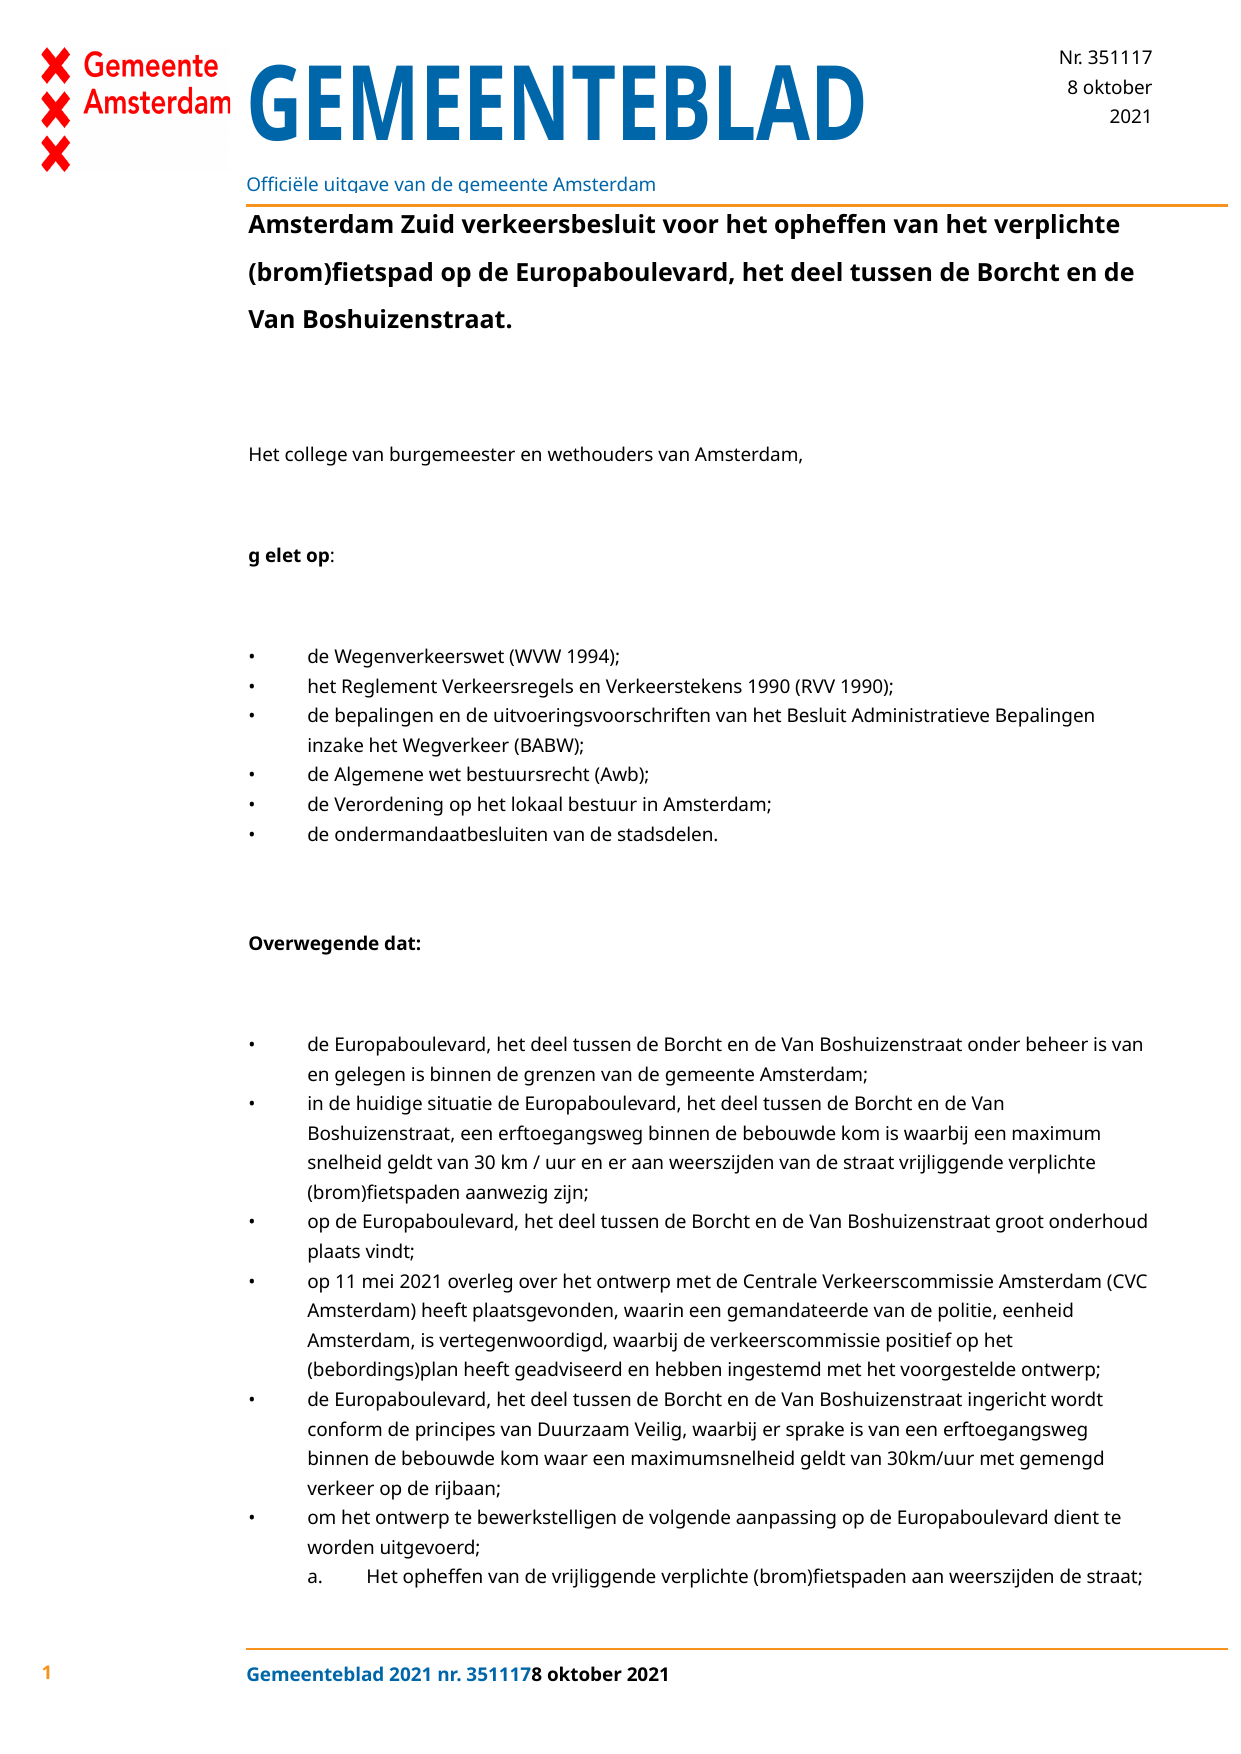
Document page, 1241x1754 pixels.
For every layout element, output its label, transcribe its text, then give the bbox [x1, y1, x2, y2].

list de Europaboulevard, het deel tussen de Borcht en de Van Boshuizenstraat ingericht wordt conform de principes van Duurzaam Veilig, waarbij er sprake is van een erftoegangsweg binnen de bebouwde kom waar een maximumsnelheid geldt van 30km/uur met gemengd verkeer op de rijbaan; [248, 1386, 1152, 1501]
list de Verordening op het lokaal bestuur in Amsterdam; [248, 791, 1152, 817]
list de Europaboulevard, het deel tussen de Borcht en de Van Boshuizenstraat onder beheer is van en gelegen is binnen de grenzen van de gemeente Amsterdam; [248, 1031, 1152, 1087]
list om het ontwerp te bewerkstelligen de volgende aanpassing op de Europaboulevard dient te worden uitgevoerd; [248, 1504, 1152, 1560]
list de Algemene wet bestuursrecht (Awb); [248, 762, 1152, 787]
text Amsterdam Zuid verkeersbesluit voor het opheffen van het verplichte (brom)fietspad op de Europaboulevard, het deel tussen de Borcht en de Van Boshuizenstraat. [248, 207, 1152, 336]
picture [41, 47, 231, 172]
list in de huidige situatie de Europaboulevard, het deel tussen de Borcht en de Van Boshuizenstraat, een erftoegangsweg binnen de bebouwde kom is waarbij een maximum snelheid geldt van 30 km / uur en er aan weerszijden van de straat vrijliggende verplichte (brom)fietspaden aanwezig zijn; [248, 1090, 1152, 1205]
list het Reglement Verkeersregels en Verkeerstekens 1990 (RVV 1990); [248, 673, 1152, 699]
list op 11 mei 2021 overleg over het ontwerp met de Centrale Verkeerscommissie Amsterdam (CVC Amsterdam) heeft plaatsgevonden, waarin een gemandateerde van de politie, eenheid Amsterdam, is vertegenwoordigd, waarbij de verkeerscommissie positief op het (bebordings)plan heeft geadviseerd en hebben ingestemd met het voorgestelde ontwerp; [248, 1268, 1152, 1382]
list de bepalingen en de uitvoeringsvoorschriften van het Besluit Administratieve Bepalingen inzake het Wegverkeer (BABW); [248, 702, 1152, 758]
list de ondermandaatbesluiten van de stadsdelen. [248, 821, 1152, 847]
text Overwegende dat: [248, 930, 1152, 956]
list Het opheffen van de vrijliggende verplichte (brom)fietspaden aan weerszijden de straat; [307, 1564, 1152, 1589]
text g elet op: [248, 542, 1152, 568]
list de Wegenverkeerswet (WVW 1994); [248, 643, 1152, 669]
text Het college van burgemeester en wethouders van Amsterdam, [248, 442, 1152, 467]
list op de Europaboulevard, het deel tussen de Borcht en de Van Boshuizenstraat groot onderhoud plaats vindt; [248, 1209, 1152, 1264]
